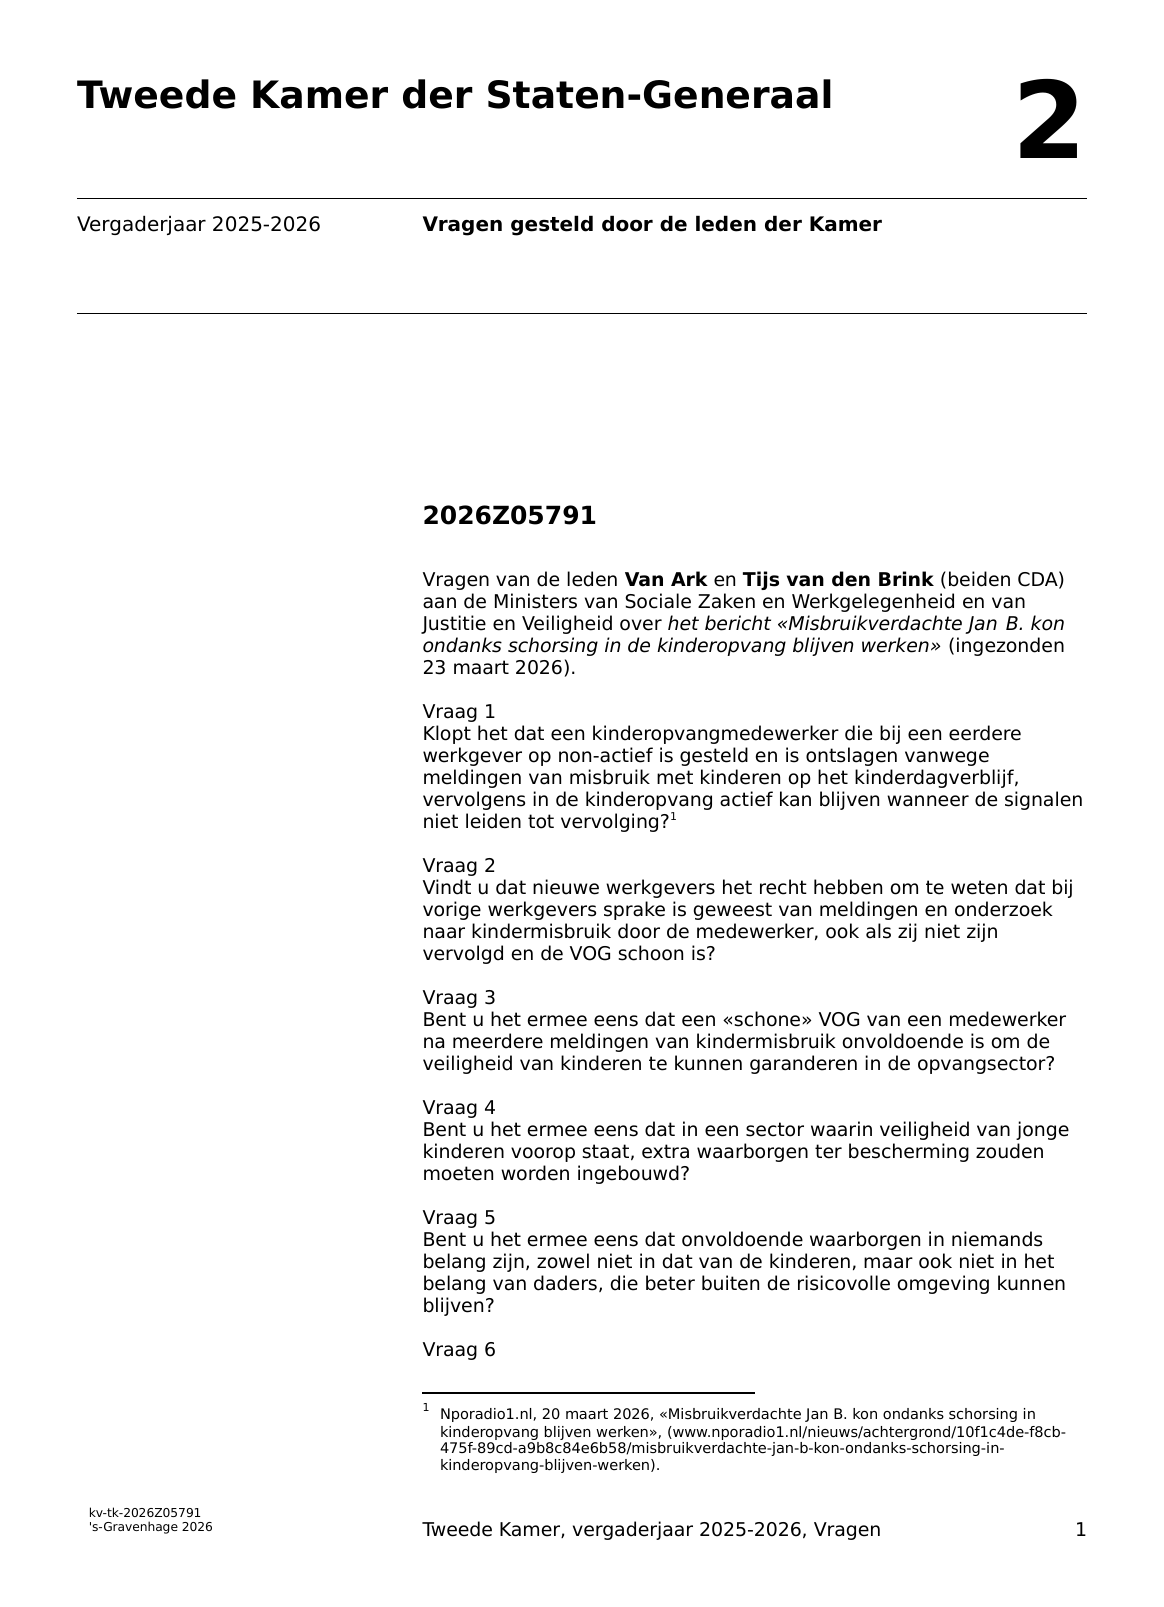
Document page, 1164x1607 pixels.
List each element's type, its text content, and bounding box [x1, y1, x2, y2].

table_cell Vragen gesteld door de leden der Kamer [422, 199, 1087, 313]
text Vraag 2 [422, 855, 1087, 877]
text Bent u het ermee eens dat een «schone» VOG van een medewerker na meerdere meldingen van kindermisbruik onvoldoende is om de veiligheid van kinderen te kunnen garanderen in de opvangsector? [422, 1009, 1087, 1075]
text Vragen van de leden Van Ark en Tijs van den Brink (beiden CDA) aan de Ministers van Sociale Zaken en Werkgelegenheid en van Justitie en Veiligheid over het bericht «Misbruikverdachte Jan B. kon ondanks schorsing in de kinderopvang blijven werken» (ingezonden 23 maart 2026). [422, 569, 1087, 679]
text Bent u het ermee eens dat in een sector waarin veiligheid van jonge kinderen voorop staat, extra waarborgen ter bescherming zouden moeten worden ingebouwd? [422, 1119, 1087, 1185]
text Klopt het dat een kinderopvangmedewerker die bij een eerdere werkgever op non-actief is gesteld en is ontslagen vanwege meldingen van misbruik met kinderen op het kinderdagverblijf, vervolgens in de kinderopvang actief kan blijven wanneer de signalen niet leiden tot vervolging? [422, 723, 1087, 833]
text kv-tk-2026Z05791 [88, 1506, 323, 1520]
text Vraag 5 [422, 1207, 1087, 1229]
text Vraag 1 [422, 701, 1087, 723]
text Nporadio1.nl, 20 maart 2026, «Misbruikverdachte Jan B. kon ondanks schorsing in kinderopvang blijven werken», (www.nporadio1.nl/nieuws/achtergrond/10f1c4de-f8cb-475f-89cd-a9b8c84e6b58/misbruikverdachte-jan-b-kon-ondanks-schorsing-in-kinderopvang-blijven-werken). [422, 1402, 1087, 1474]
text Bent u het ermee eens dat onvoldoende waarborgen in niemands belang zijn, zowel niet in dat van de kinderen, maar ook niet in het belang van daders, die beter buiten de risicovolle omgeving kunnen blijven? [422, 1229, 1087, 1317]
table_header Tweede Kamer der Staten-Generaal [77, 59, 886, 198]
text Vraag 6 [422, 1339, 1087, 1361]
text 's-Gravenhage 2026 [88, 1520, 323, 1534]
text Vindt u dat nieuwe werkgevers het recht hebben om te weten dat bij vorige werkgevers sprake is geweest van meldingen en onderzoek naar kindermisbruik door de medewerker, ook als zij niet zijn vervolgd en de VOG schoon is? [422, 877, 1087, 965]
text Vraag 4 [422, 1097, 1087, 1119]
text 2026Z05791 [422, 501, 1087, 531]
text Vraag 3 [422, 987, 1087, 1009]
table_header 2 [886, 59, 1087, 198]
table_cell Vergaderjaar 2025-2026 [77, 199, 422, 313]
